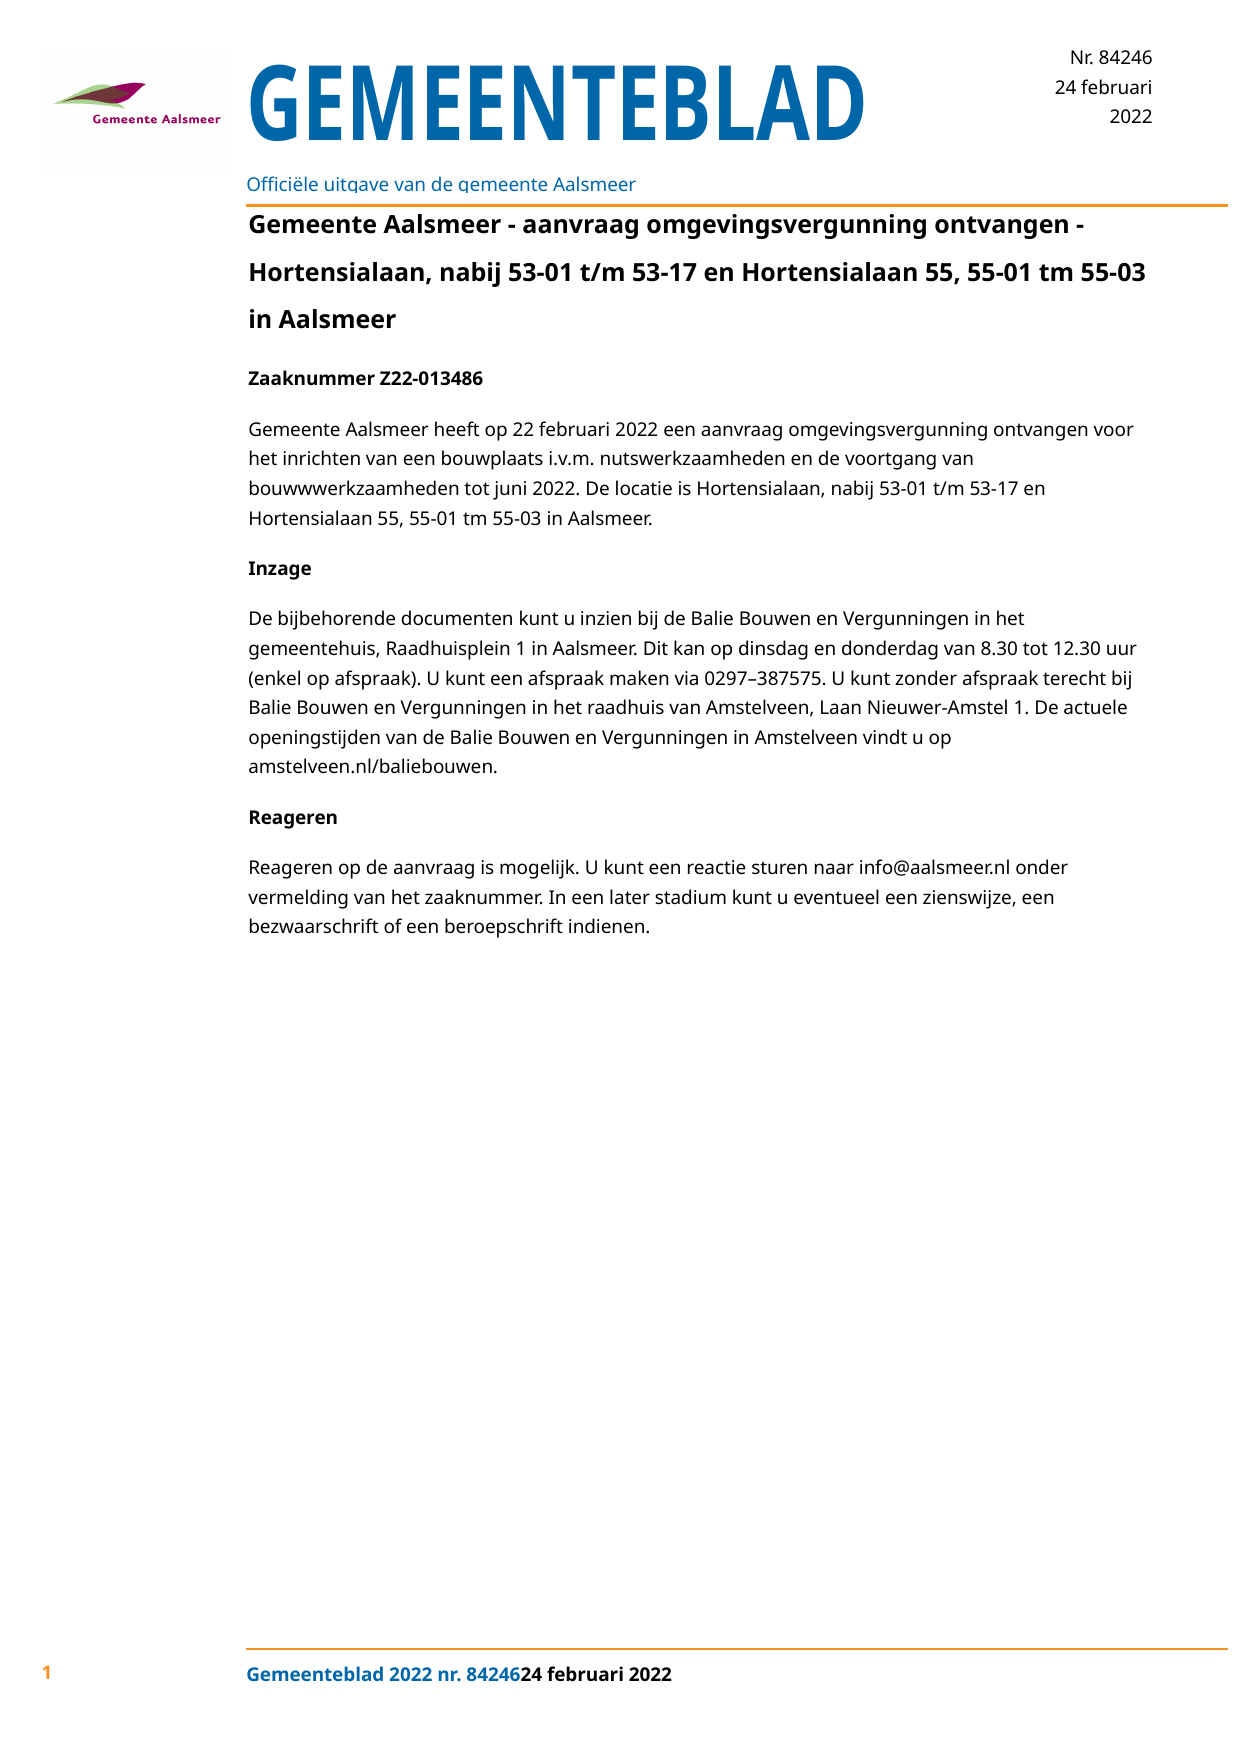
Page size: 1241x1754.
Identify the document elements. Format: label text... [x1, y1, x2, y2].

text Reageren op de aanvraag is mogelijk. U kunt een reactie sturen naar info@aalsmeer.nl onder vermelding van het zaaknummer. In een later stadium kunt u eventueel een zienswijze, een bezwaarschrift of een beroepschrift indienen. [248, 854, 1152, 939]
text Reageren [248, 804, 1152, 829]
text Inzage [248, 555, 1152, 581]
text Zaaknummer Z22-013486 [248, 366, 1152, 391]
text Gemeente Aalsmeer - aanvraag omgevingsvergunning ontvangen - Hortensialaan, nabij 53-01 t/m 53-17 en Hortensialaan 55, 55-01 tm 55-03 in Aalsmeer [248, 207, 1152, 336]
text De bijbehorende documenten kunt u inzien bij de Balie Bouwen en Vergunningen in het gemeentehuis, Raadhuisplein 1 in Aalsmeer. Dit kan op dinsdag en donderdag van 8.30 tot 12.30 uur (enkel op afspraak). U kunt een afspraak maken via 0297–387575. U kunt zonder afspraak terecht bij Balie Bouwen en Vergunningen in het raadhuis van Amstelveen, Laan Nieuwer-Amstel 1. De actuele openingstijden van de Balie Bouwen en Vergunningen in Amstelveen vindt u op amstelveen.nl/baliebouwen. [248, 606, 1152, 779]
picture [41, 47, 231, 172]
text Gemeente Aalsmeer heeft op 22 februari 2022 een aanvraag omgevingsvergunning ontvangen voor het inrichten van een bouwplaats i.v.m. nutswerkzaamheden en de voortgang van bouwwwerkzaamheden tot juni 2022. De locatie is Hortensialaan, nabij 53-01 t/m 53-17 en Hortensialaan 55, 55-01 tm 55-03 in Aalsmeer. [248, 416, 1152, 530]
